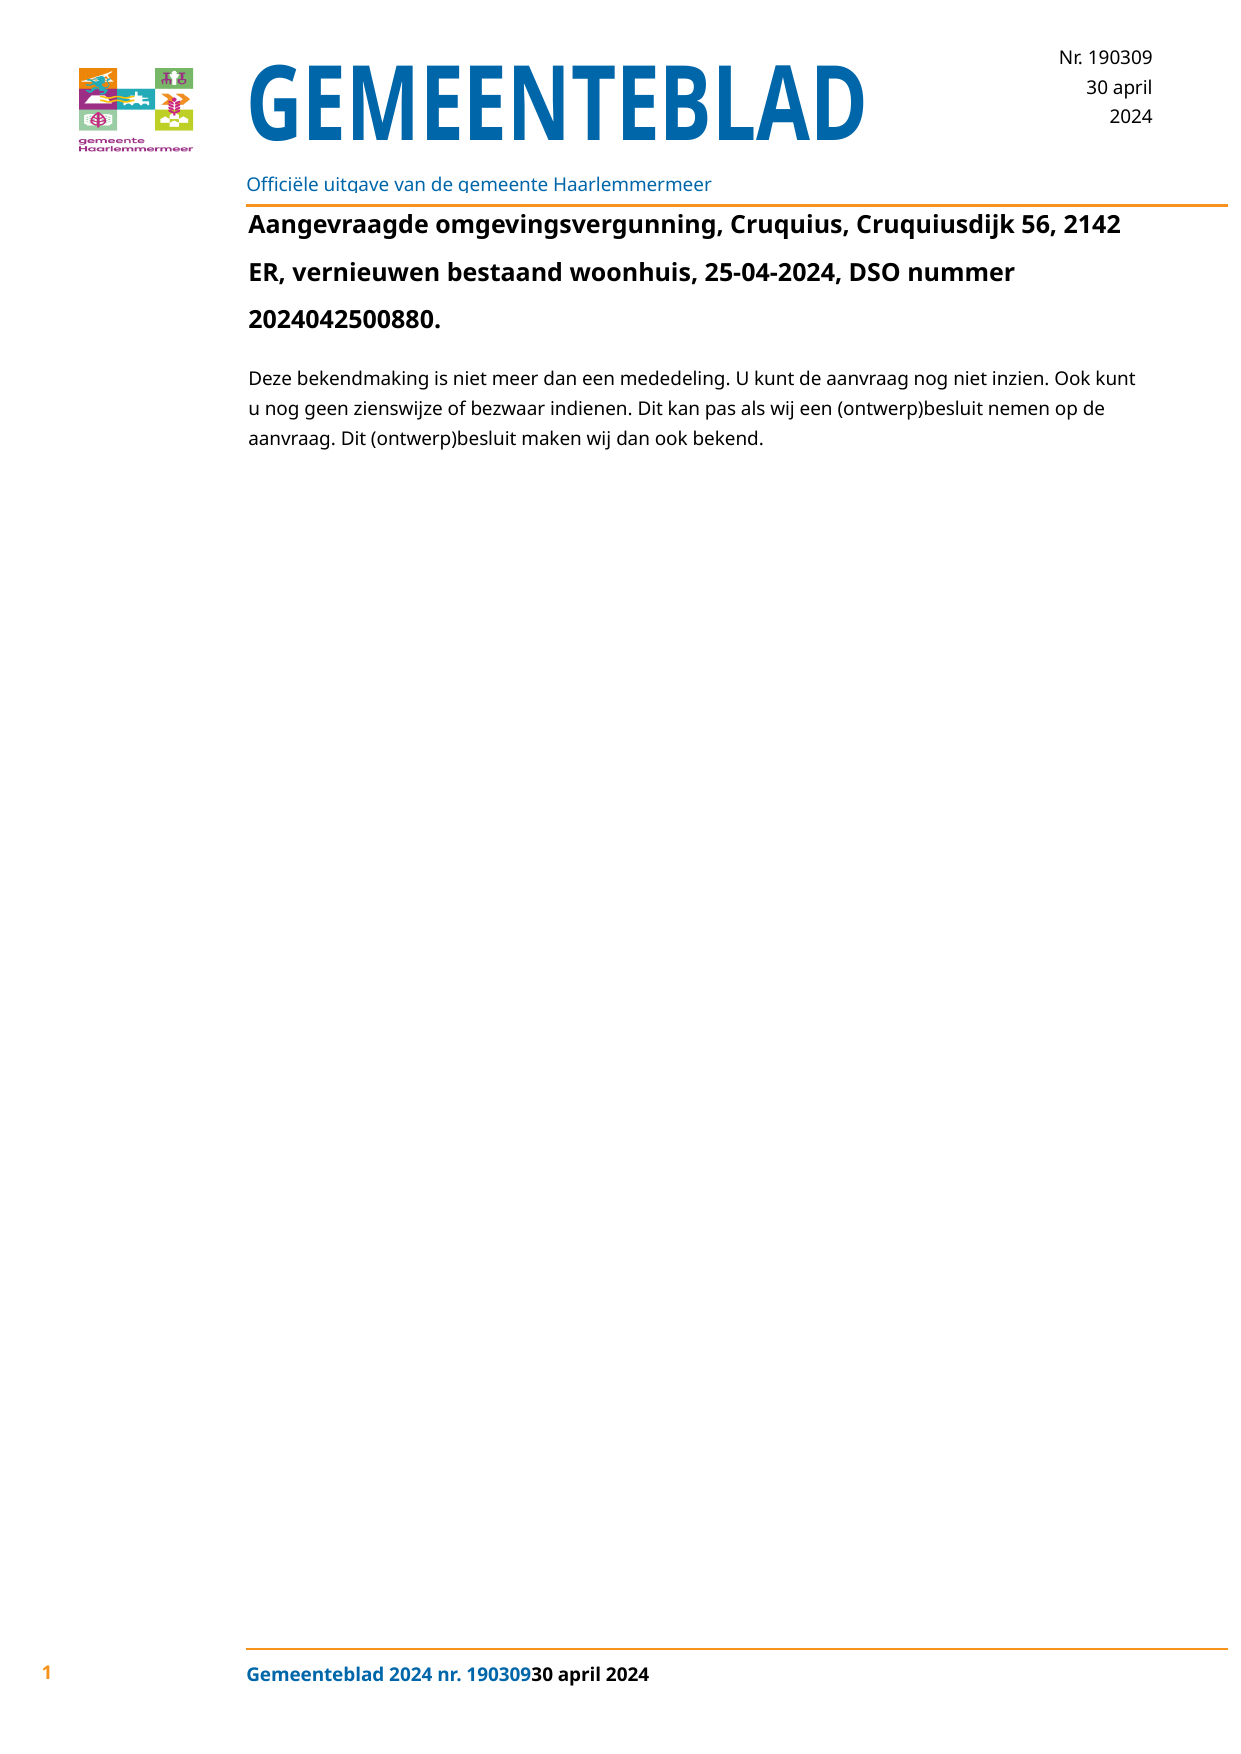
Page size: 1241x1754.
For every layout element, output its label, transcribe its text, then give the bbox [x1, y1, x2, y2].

picture [41, 47, 231, 172]
text Aangevraagde omgevingsvergunning, Cruquius, Cruquiusdijk 56, 2142 ER, vernieuwen bestaand woonhuis, 25-04-2024, DSO nummer 2024042500880. [248, 207, 1152, 336]
text Deze bekendmaking is niet meer dan een mededeling. U kunt de aanvraag nog niet inzien. Ook kunt u nog geen zienswijze of bezwaar indienen. Dit kan pas als wij een (ontwerp)besluit nemen op de aanvraag. Dit (ontwerp)besluit maken wij dan ook bekend. [248, 366, 1152, 450]
